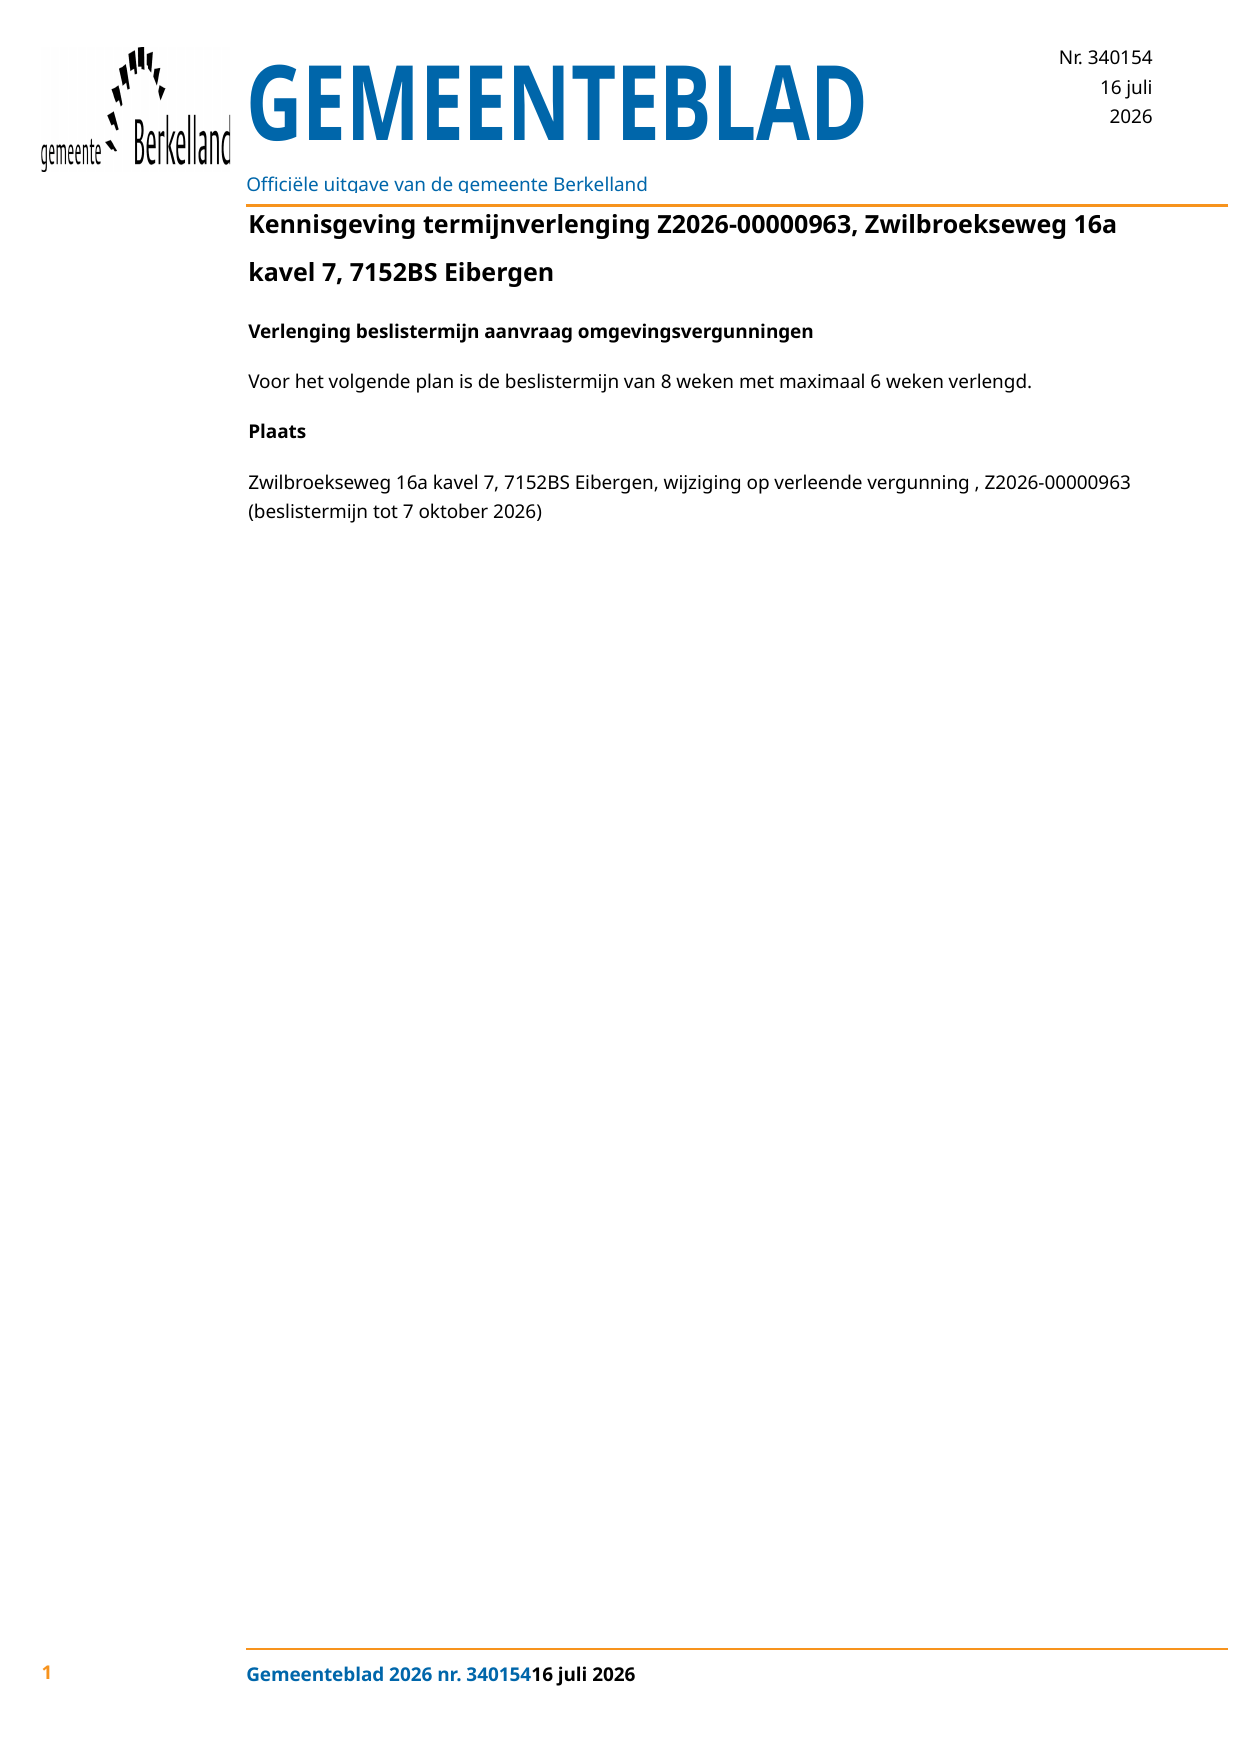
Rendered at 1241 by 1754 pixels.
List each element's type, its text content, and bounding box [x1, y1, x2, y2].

text Plaats [248, 419, 1152, 444]
text Kennisgeving termijnverlenging Z2026-00000963, Zwilbroekseweg 16a kavel 7, 7152BS Eibergen [248, 207, 1152, 288]
text Voor het volgende plan is de beslistermijn van 8 weken met maximaal 6 weken verlengd. [248, 368, 1152, 394]
text Zwilbroekseweg 16a kavel 7, 7152BS Eibergen, wijziging op verleende vergunning , Z2026-00000963 (beslistermijn tot 7 oktober 2026) [248, 469, 1152, 524]
text Verlenging beslistermijn aanvraag omgevingsvergunningen [248, 318, 1152, 344]
picture [41, 47, 231, 172]
